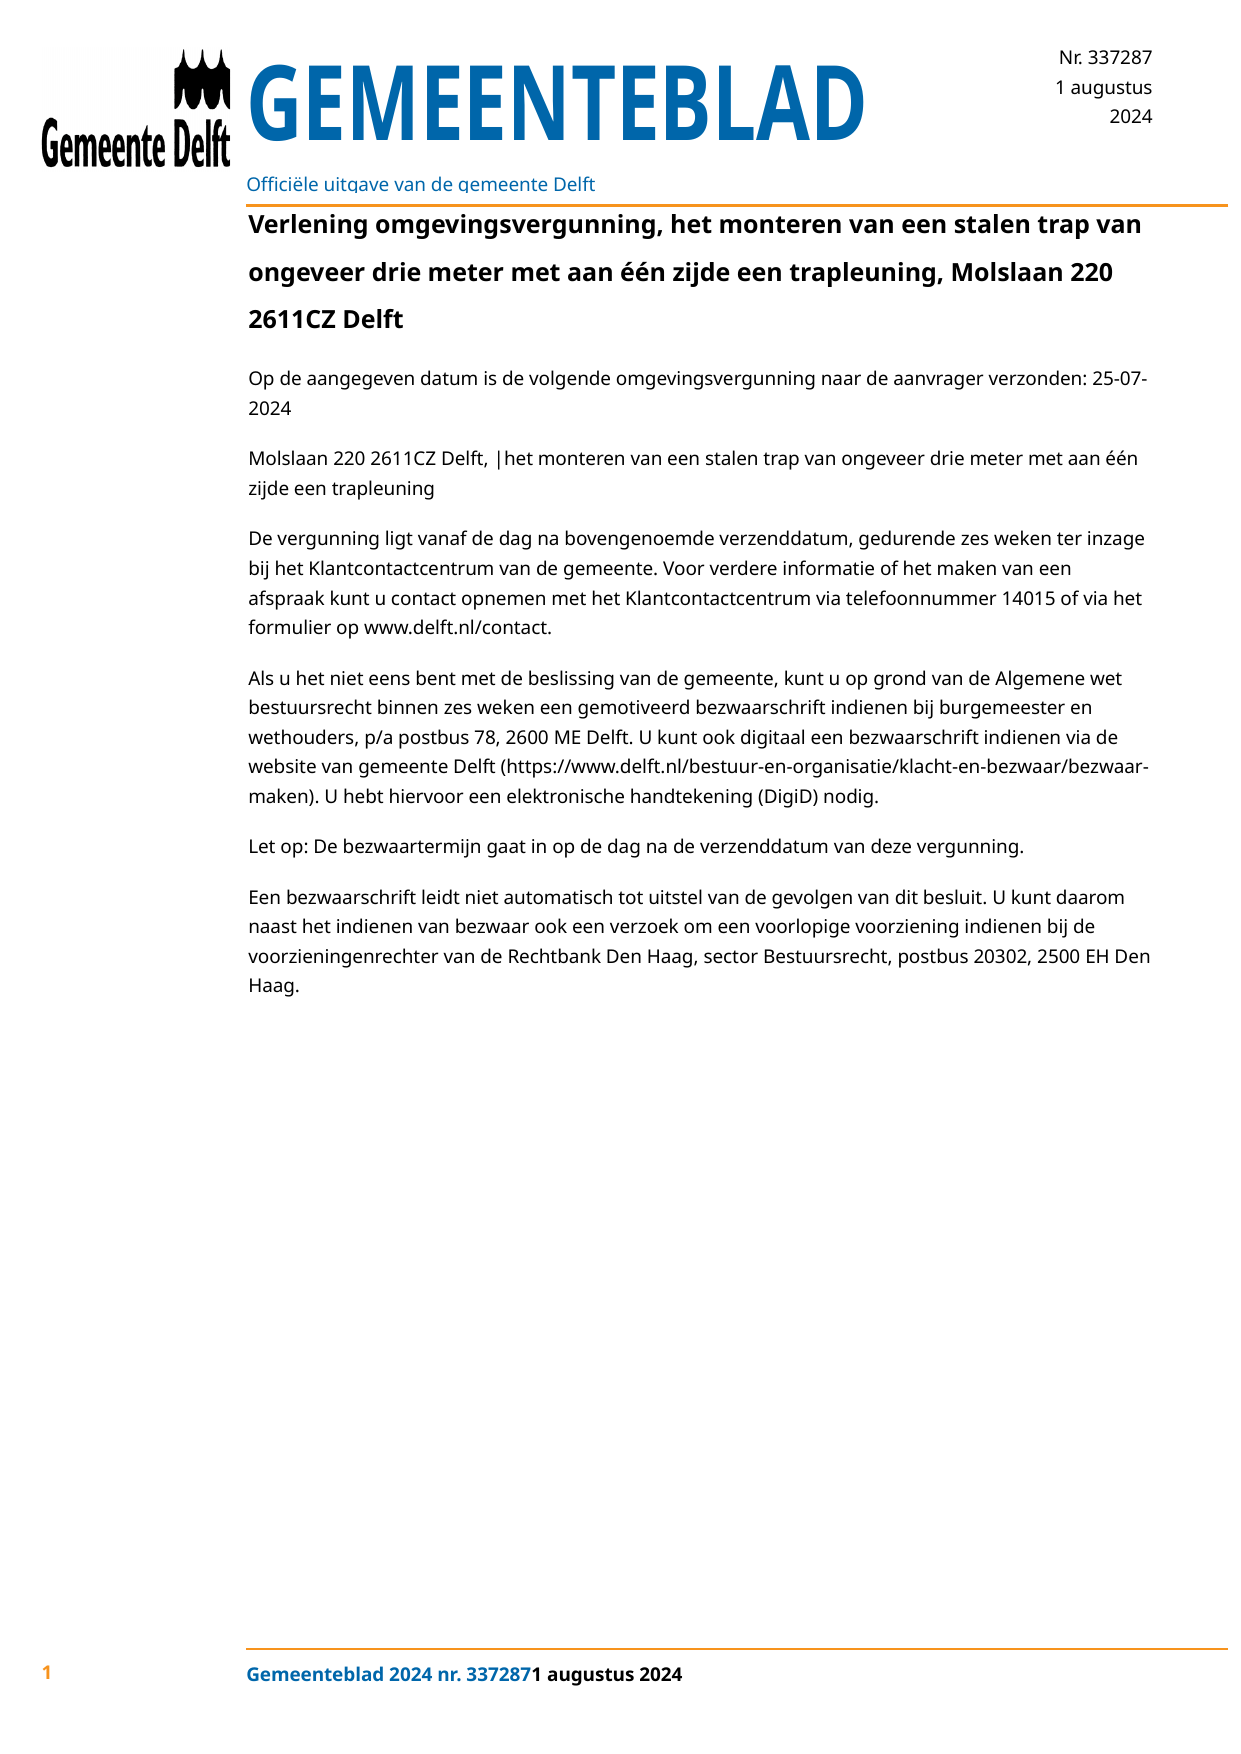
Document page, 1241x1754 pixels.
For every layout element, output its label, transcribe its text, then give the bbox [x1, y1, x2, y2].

picture [41, 47, 231, 172]
text Molslaan 220 2611CZ Delft, |het monteren van een stalen trap van ongeveer drie meter met aan één zijde een trapleuning [248, 446, 1152, 501]
text De vergunning ligt vanaf de dag na bovengenoemde verzenddatum, gedurende zes weken ter inzage bij het Klantcontactcentrum van de gemeente. Voor verdere informatie of het maken van een afspraak kunt u contact opnemen met het Klantcontactcentrum via telefoonnummer 14015 of via het formulier op www.delft.nl/contact. [248, 526, 1152, 640]
text Let op: De bezwaartermijn gaat in op de dag na de verzenddatum van deze vergunning. [248, 833, 1152, 859]
text Verlening omgevingsvergunning, het monteren van een stalen trap van ongeveer drie meter met aan één zijde een trapleuning, Molslaan 220 2611CZ Delft [248, 207, 1152, 336]
text Als u het niet eens bent met de beslissing van de gemeente, kunt u op grond van de Algemene wet bestuursrecht binnen zes weken een gemotiveerd bezwaarschrift indienen bij burgemeester en wethouders, p/a postbus 78, 2600 ME Delft. U kunt ook digitaal een bezwaarschrift indienen via de website van gemeente Delft (https://www.delft.nl/bestuur-en-organisatie/klacht-en-bezwaar/bezwaar-maken). U hebt hiervoor een elektronische handtekening (DigiD) nodig. [248, 665, 1152, 809]
text Een bezwaarschrift leidt niet automatisch tot uitstel van de gevolgen van dit besluit. U kunt daarom naast het indienen van bezwaar ook een verzoek om een voorlopige voorziening indienen bij de voorzieningenrechter van de Rechtbank Den Haag, sector Bestuursrecht, postbus 20302, 2500 EH Den Haag. [248, 884, 1152, 998]
text Op de aangegeven datum is de volgende omgevingsvergunning naar de aanvrager verzonden: 25-07-2024 [248, 366, 1152, 421]
